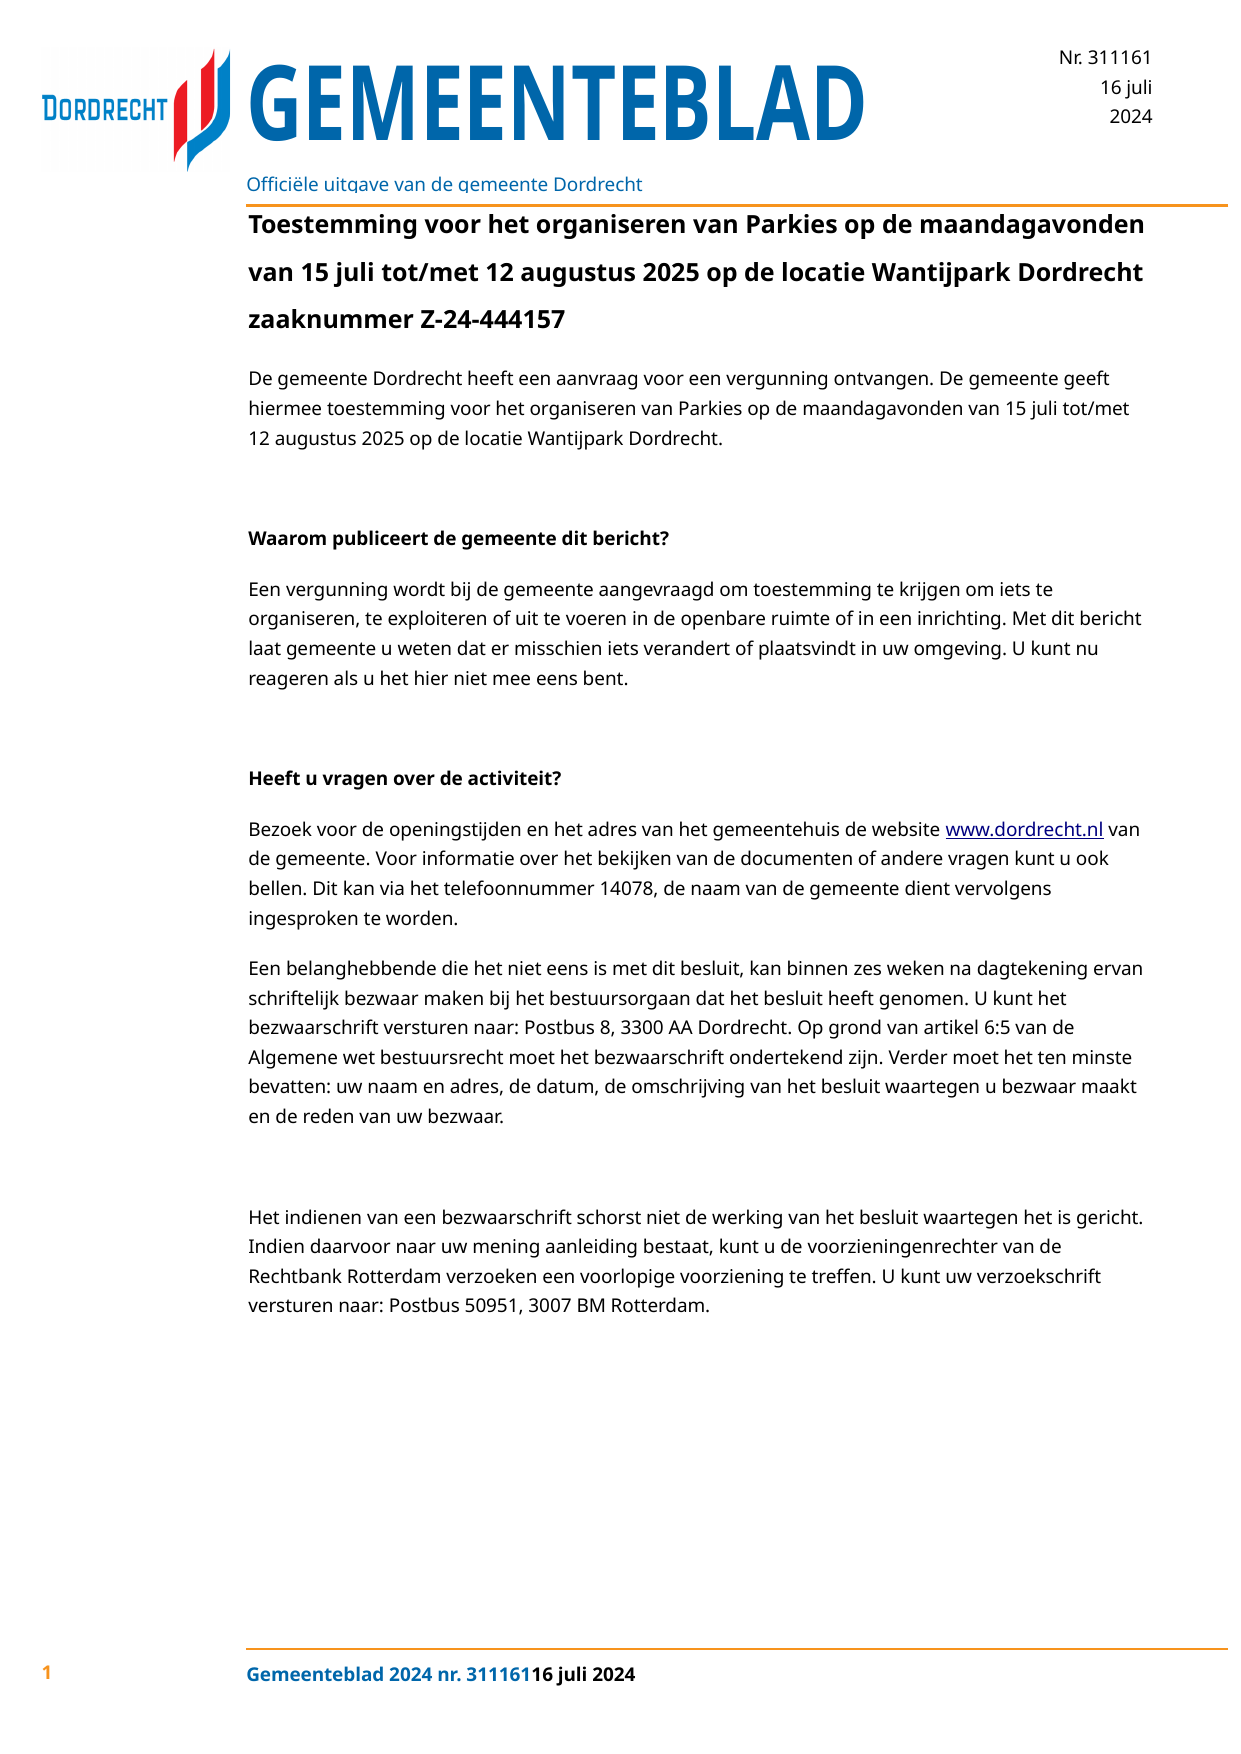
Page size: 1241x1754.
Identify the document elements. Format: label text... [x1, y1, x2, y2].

text Een belanghebbende die het niet eens is met dit besluit, kan binnen zes weken na dagtekening ervan schriftelijk bezwaar maken bij het bestuursorgaan dat het besluit heeft genomen. U kunt het bezwaarschrift versturen naar: Postbus 8, 3300 AA Dordrecht. Op grond van artikel 6:5 van de Algemene wet bestuursrecht moet het bezwaarschrift ondertekend zijn. Verder moet het ten minste bevatten: uw naam en adres, de datum, de omschrijving van het besluit waartegen u bezwaar maakt en de reden van uw bezwaar. [248, 955, 1152, 1129]
text Het indienen van een bezwaarschrift schorst niet de werking van het besluit waartegen het is gericht. Indien daarvoor naar uw mening aanleiding bestaat, kunt u de voorzieningenrechter van de Rechtbank Rotterdam verzoeken een voorlopige voorziening te treffen. U kunt uw verzoekschrift versturen naar: Postbus 50951, 3007 BM Rotterdam. [248, 1204, 1152, 1318]
text Heeft u vragen over de activiteit? [248, 766, 1152, 791]
text Toestemming voor het organiseren van Parkies op de maandagavonden van 15 juli tot/met 12 augustus 2025 op de locatie Wantijpark Dordrecht zaaknummer Z-24-444157 [248, 207, 1152, 336]
picture [41, 47, 231, 172]
text Bezoek voor de openingstijden en het adres van het gemeentehuis de website www.dordrecht.nl van de gemeente. Voor informatie over het bekijken van de documenten of andere vragen kunt u ook bellen. Dit kan via het telefoonnummer 14078, de naam van de gemeente dient vervolgens ingesproken te worden. [248, 816, 1152, 930]
text Waarom publiceert de gemeente dit bericht? [248, 526, 1152, 551]
text Een vergunning wordt bij de gemeente aangevraagd om toestemming te krijgen om iets te organiseren, te exploiteren of uit te voeren in de openbare ruimte of in een inrichting. Met dit bericht laat gemeente u weten dat er misschien iets verandert of plaatsvindt in uw omgeving. U kunt nu reageren als u het hier niet mee eens bent. [248, 576, 1152, 690]
text De gemeente Dordrecht heeft een aanvraag voor een vergunning ontvangen. De gemeente geeft hiermee toestemming voor het organiseren van Parkies op de maandagavonden van 15 juli tot/met 12 augustus 2025 op de locatie Wantijpark Dordrecht. [248, 366, 1152, 450]
